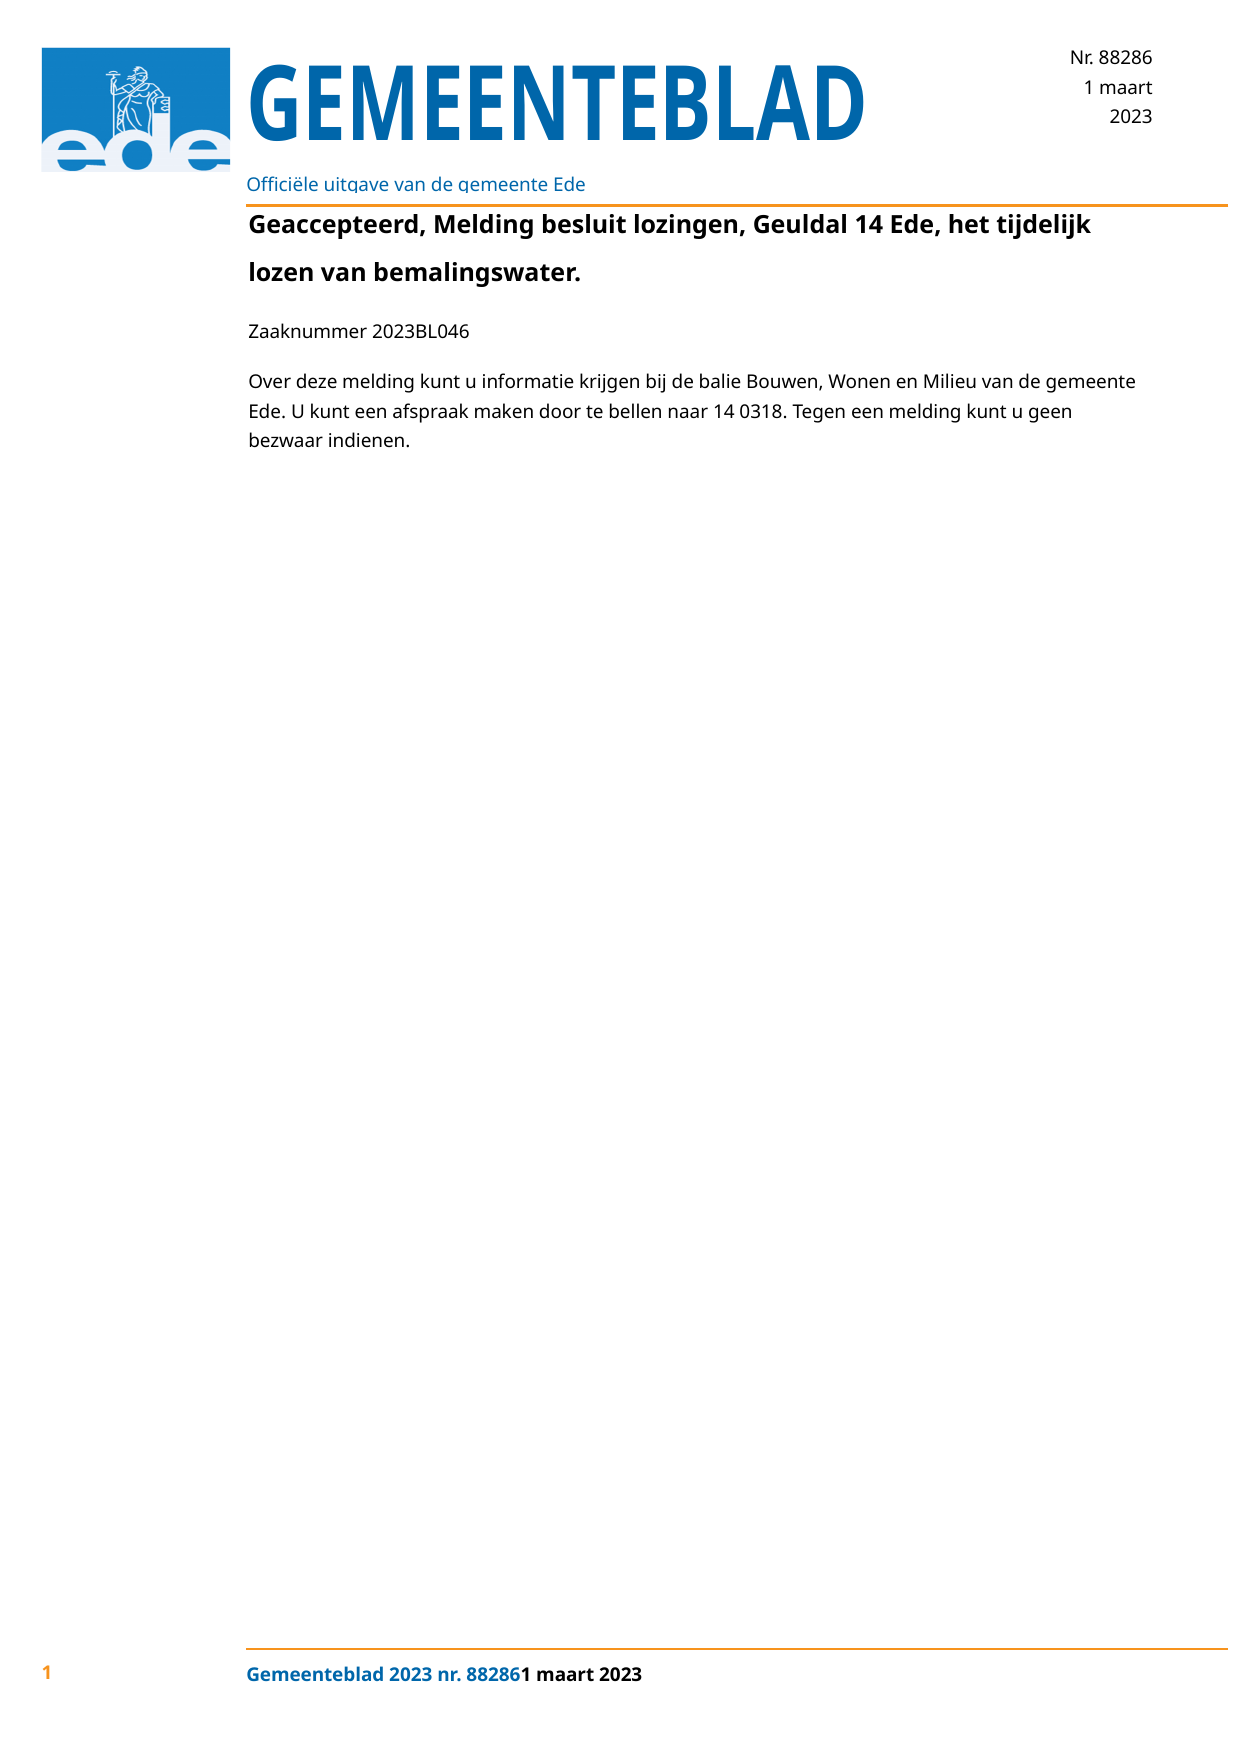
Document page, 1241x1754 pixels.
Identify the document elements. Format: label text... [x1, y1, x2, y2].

text Zaaknummer 2023BL046 [248, 318, 1152, 344]
text Geaccepteerd, Melding besluit lozingen, Geuldal 14 Ede, het tijdelijk lozen van bemalingswater. [248, 207, 1152, 288]
picture [41, 47, 231, 172]
text Over deze melding kunt u informatie krijgen bij de balie Bouwen, Wonen en Milieu van de gemeente Ede. U kunt een afspraak maken door te bellen naar 14 0318. Tegen een melding kunt u geen bezwaar indienen. [248, 368, 1152, 453]
